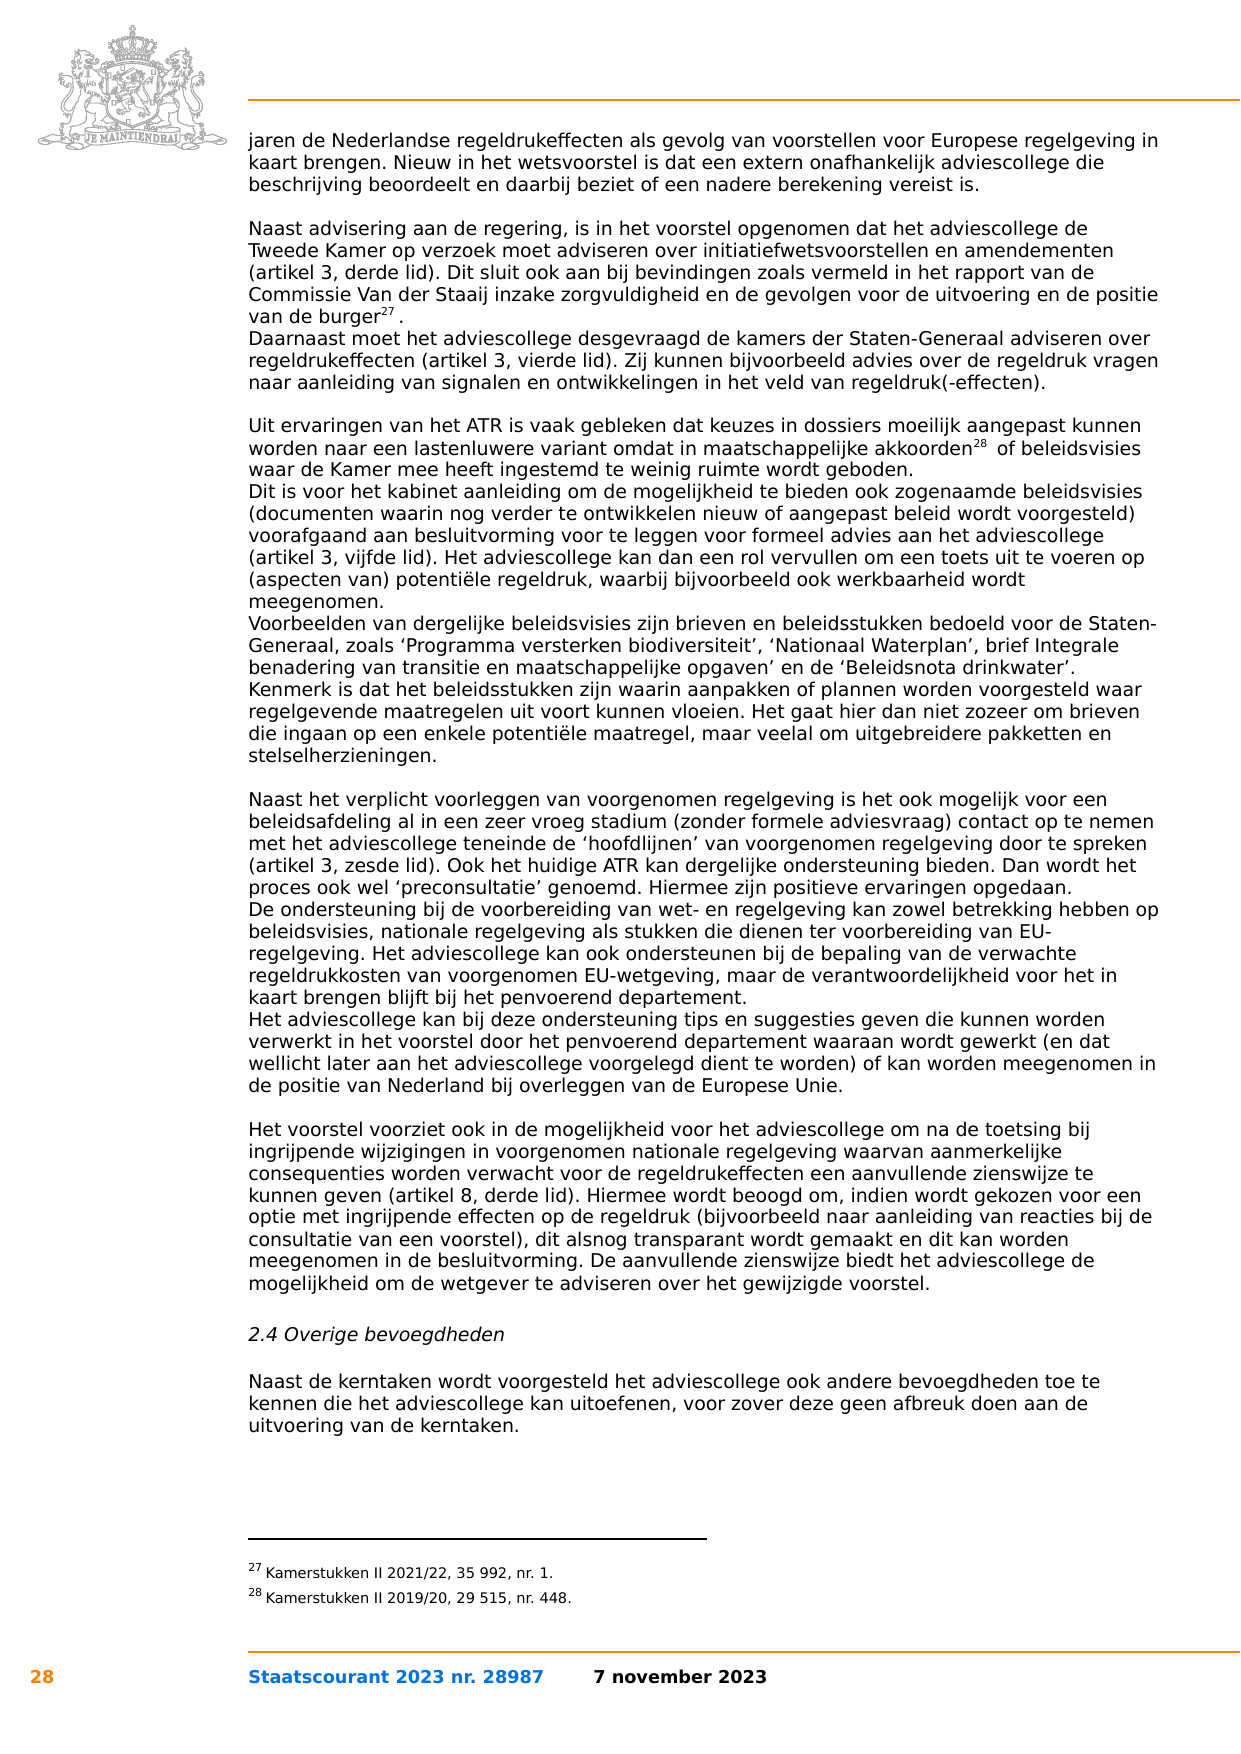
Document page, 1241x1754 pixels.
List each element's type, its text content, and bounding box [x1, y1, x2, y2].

text Het voorstel voorziet ook in de mogelijkheid voor het adviescollege om na de toetsing bij ingrijpende wijzigingen in voorgenomen nationale regelgeving waarvan aanmerkelijke consequenties worden verwacht voor de regeldrukeffecten een aanvullende zienswijze te kunnen geven (artikel 8, derde lid). Hiermee wordt beoogd om, indien wordt gekozen voor een optie met ingrijpende effecten op de regeldruk (bijvoorbeeld naar aanleiding van reacties bij de consultatie van een voorstel), dit alsnog transparant wordt gemaakt en dit kan worden meegenomen in de besluitvorming. De aanvullende zienswijze biedt het adviescollege de mogelijkheid om de wetgever te adviseren over het gewijzigde voorstel. [248, 1118, 1163, 1294]
text Naast het verplicht voorleggen van voorgenomen regelgeving is het ook mogelijk voor een beleidsafdeling al in een zeer vroeg stadium (zonder formele adviesvraag) contact op te nemen met het adviescollege teneinde de ‘hoofdlijnen’ van voorgenomen regelgeving door te spreken (artikel 3, zesde lid). Ook het huidige ATR kan dergelijke ondersteuning bieden. Dan wordt het proces ook wel ‘preconsultatie’ genoemd. Hiermee zijn positieve ervaringen opgedaan. [248, 789, 1163, 899]
text Dit is voor het kabinet aanleiding om de mogelijkheid te bieden ook zogenaamde beleidsvisies (documenten waarin nog verder te ontwikkelen nieuw of aangepast beleid wordt voorgesteld) voorafgaand aan besluitvorming voor te leggen voor formeel advies aan het adviescollege (artikel 3, vijfde lid). Het adviescollege kan dan een rol vervullen om een toets uit te voeren op (aspecten van) potentiële regeldruk, waarbij bijvoorbeeld ook werkbaarheid wordt meegenomen. [248, 481, 1163, 613]
text Kamerstukken II 2021/22, 35 992, nr. 1. [248, 1561, 1163, 1583]
text Voorbeelden van dergelijke beleidsvisies zijn brieven en beleidsstukken bedoeld voor de Staten-Generaal, zoals ‘Programma versterken biodiversiteit’, ‘Nationaal Waterplan’, brief Integrale benadering van transitie en maatschappelijke opgaven’ en de ‘Beleidsnota drinkwater’. Kenmerk is dat het beleidsstukken zijn waarin aanpakken of plannen worden voorgesteld waar regelgevende maatregelen uit voort kunnen vloeien. Het gaat hier dan niet zozeer om brieven die ingaan op een enkele potentiële maatregel, maar veelal om uitgebreidere pakketten en stelselherzieningen. [248, 613, 1163, 767]
text jaren de Nederlandse regeldrukeffecten als gevolg van voorstellen voor Europese regelgeving in kaart brengen. Nieuw in het wetsvoorstel is dat een extern onafhankelijk adviescollege die beschrijving beoordeelt en daarbij beziet of een nadere berekening vereist is. [248, 130, 1163, 196]
text Naast de kerntaken wordt voorgesteld het adviescollege ook andere bevoegdheden toe te kennen die het adviescollege kan uitoefenen, voor zover deze geen afbreuk doen aan de uitvoering van de kerntaken. [248, 1371, 1163, 1437]
text Uit ervaringen van het ATR is vaak gebleken dat keuzes in dossiers moeilijk aangepast kunnen worden naar een lastenluwere variant omdat in maatschappelijke akkoorden of beleidsvisies waar de Kamer mee heeft ingestemd te weinig ruimte wordt geboden. [248, 415, 1163, 481]
text Daarnaast moet het adviescollege desgevraagd de kamers der Staten-Generaal adviseren over regeldrukeffecten (artikel 3, vierde lid). Zij kunnen bijvoorbeeld advies over de regeldruk vragen naar aanleiding van signalen en ontwikkelingen in het veld van regeldruk(-effecten). [248, 328, 1163, 393]
text Kamerstukken II 2019/20, 29 515, nr. 448. [248, 1586, 1163, 1608]
text De ondersteuning bij de voorbereiding van wet- en regelgeving kan zowel betrekking hebben op beleidsvisies, nationale regelgeving als stukken die dienen ter voorbereiding van EU-regelgeving. Het adviescollege kan ook ondersteunen bij de bepaling van de verwachte regeldrukkosten van voorgenomen EU-wetgeving, maar de verantwoordelijkheid voor het in kaart brengen blijft bij het penvoerend departement. [248, 899, 1163, 1009]
text Naast advisering aan de regering, is in het voorstel opgenomen dat het adviescollege de Tweede Kamer op verzoek moet adviseren over initiatiefwetsvoorstellen en amendementen (artikel 3, derde lid). Dit sluit ook aan bij bevindingen zoals vermeld in het rapport van de Commissie Van der Staaij inzake zorgvuldigheid en de gevolgen voor de uitvoering en de positie van de burger. [248, 218, 1163, 328]
text Het adviescollege kan bij deze ondersteuning tips en suggesties geven die kunnen worden verwerkt in het voorstel door het penvoerend departement waaraan wordt gewerkt (en dat wellicht later aan het adviescollege voorgelegd dient te worden) of kan worden meegenomen in de positie van Nederland bij overleggen van de Europese Unie. [248, 1009, 1163, 1097]
subtitle 2.4 Overige bevoegdheden [248, 1324, 1163, 1346]
picture [38, 25, 227, 150]
